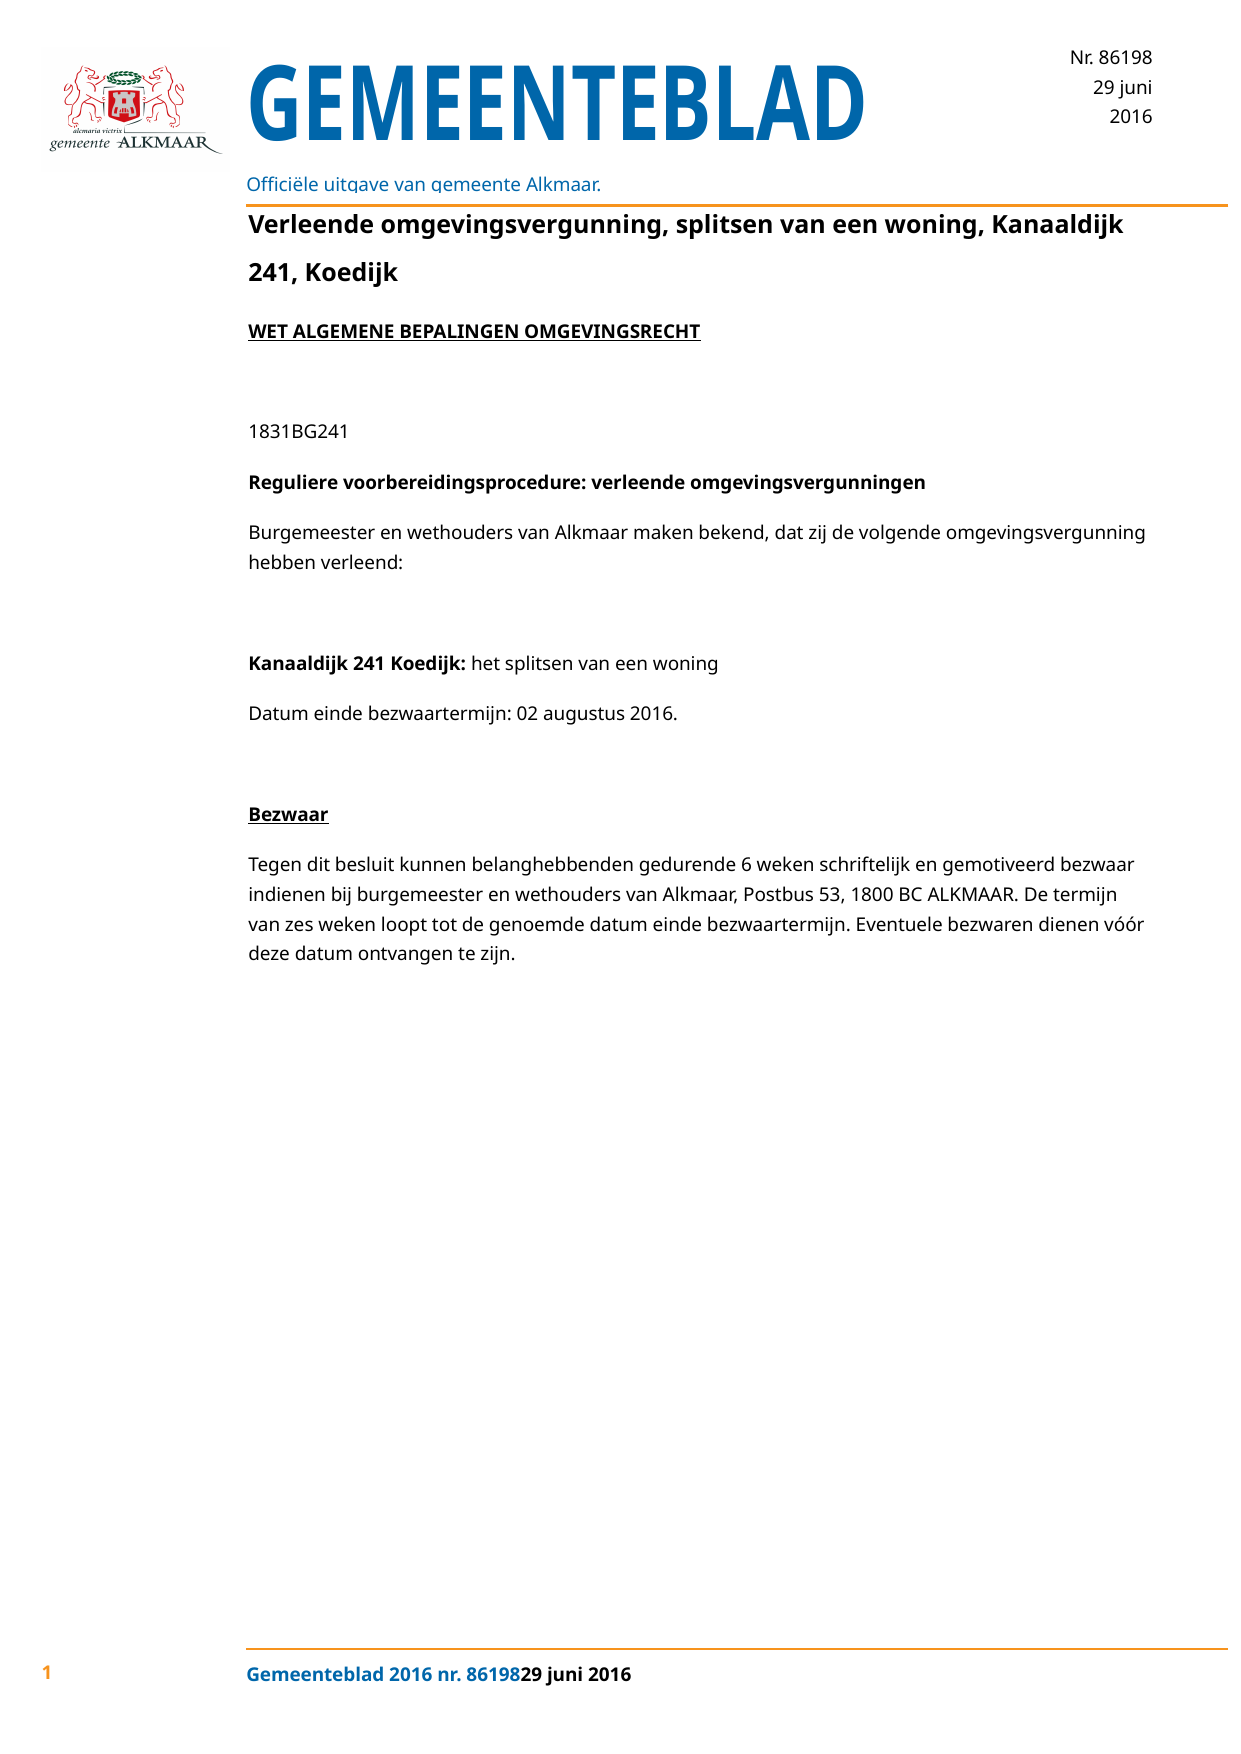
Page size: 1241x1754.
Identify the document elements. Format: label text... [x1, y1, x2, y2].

text Bezwaar [248, 801, 1152, 827]
text Burgemeester en wethouders van Alkmaar maken bekend, dat zij de volgende omgevingsvergunning hebben verleend: [248, 519, 1152, 575]
text WET ALGEMENE BEPALINGEN OMGEVINGSRECHT [248, 318, 1152, 344]
picture [41, 47, 231, 172]
text 1831BG241 [248, 419, 1152, 444]
text Verleende omgevingsvergunning, splitsen van een woning, Kanaaldijk 241, Koedijk [248, 207, 1152, 288]
text Tegen dit besluit kunnen belanghebbenden gedurende 6 weken schriftelijk en gemotiveerd bezwaar indienen bij burgemeester en wethouders van Alkmaar, Postbus 53, 1800 BC ALKMAAR. De termijn van zes weken loopt tot de genoemde datum einde bezwaartermijn. Eventuele bezwaren dienen vóór deze datum ontvangen te zijn. [248, 852, 1152, 966]
text Datum einde bezwaartermijn: 02 augustus 2016. [248, 700, 1152, 726]
text Kanaaldijk 241 Koedijk: het splitsen van een woning [248, 650, 1152, 676]
text Reguliere voorbereidingsprocedure: verleende omgevingsvergunningen [248, 469, 1152, 495]
